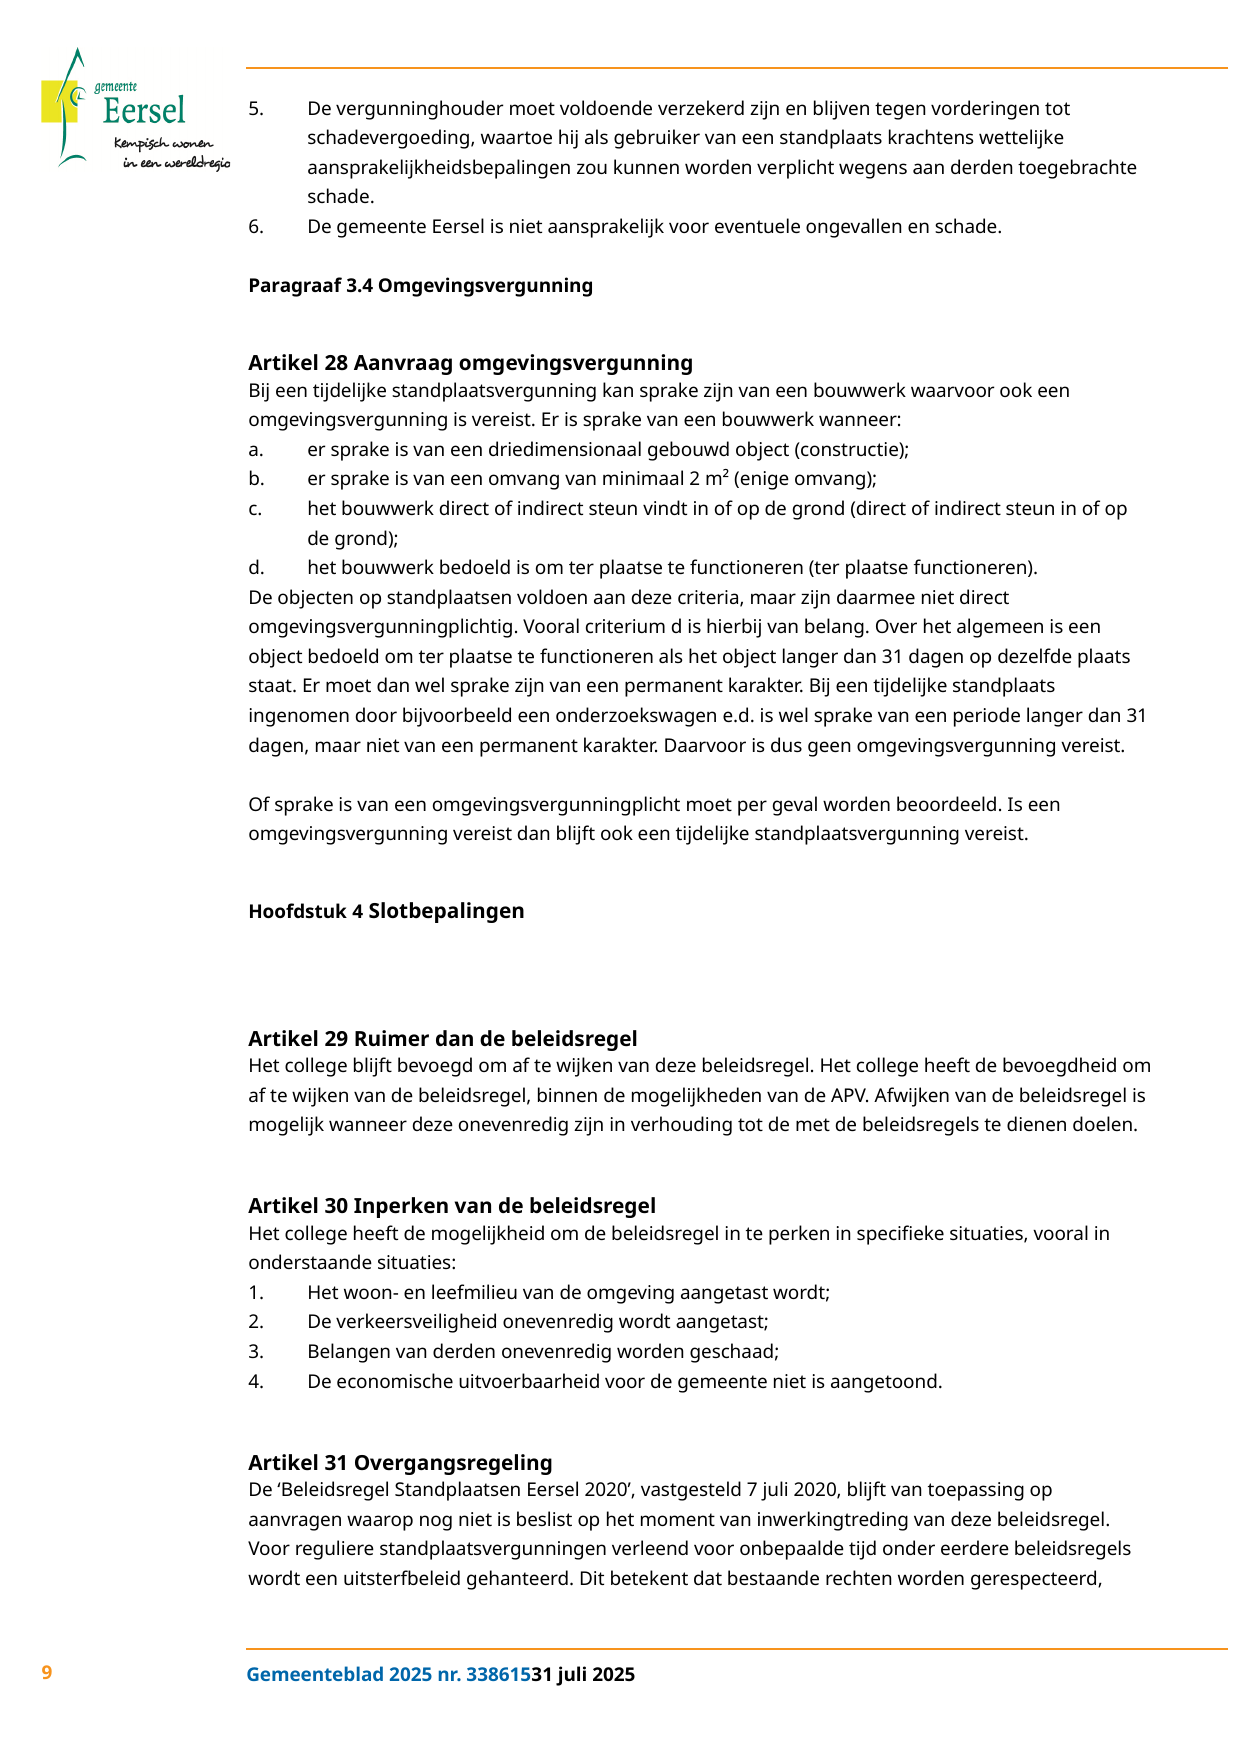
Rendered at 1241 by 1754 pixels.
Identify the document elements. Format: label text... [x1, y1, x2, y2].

text Het college blijft bevoegd om af te wijken van deze beleidsregel. Het college heeft de bevoegdheid om af te wijken van de beleidsregel, binnen de mogelijkheden van de APV. Afwijken van de beleidsregel is mogelijk wanneer deze onevenredig zijn in verhouding tot de met de beleidsregels te dienen doelen. [248, 1052, 1152, 1137]
text Bij een tijdelijke standplaatsvergunning kan sprake zijn van een bouwwerk waarvoor ook een omgevingsvergunning is vereist. Er is sprake van een bouwwerk wanneer: [248, 377, 1152, 432]
text Het college heeft de mogelijkheid om de beleidsregel in te perken in specifieke situaties, vooral in onderstaande situaties: [248, 1220, 1152, 1275]
list Het woon- en leefmilieu van de omgeving aangetast wordt; [248, 1279, 1152, 1305]
list er sprake is van een driedimensionaal gebouwd object (constructie); [248, 436, 1152, 462]
list De gemeente Eersel is niet aansprakelijk voor eventuele ongevallen en schade. [248, 213, 1152, 239]
text Artikel 31 Overgangsregeling [248, 1448, 1152, 1476]
text Artikel 30 Inperken van de beleidsregel [248, 1192, 1152, 1220]
text Paragraaf 3.4 Omgevingsvergunning [248, 272, 1152, 298]
list De verkeersveiligheid onevenredig wordt aangetast; [248, 1309, 1152, 1334]
text Artikel 28 Aanvraag omgevingsvergunning [248, 348, 1152, 377]
text De objecten op standplaatsen voldoen aan deze criteria, maar zijn daarmee niet direct omgevingsvergunningplichtig. Vooral criterium d is hierbij van belang. Over het algemeen is een object bedoeld om ter plaatse te functioneren als het object langer dan 31 dagen op dezelfde plaats staat. Er moet dan wel sprake zijn van een permanent karakter. Bij een tijdelijke standplaats ingenomen door bijvoorbeeld een onderzoekswagen e.d. is wel sprake van een periode langer dan 31 dagen, maar niet van een permanent karakter. Daarvoor is dus geen omgevingsvergunning vereist. [248, 584, 1152, 758]
list er sprake is van een omvang van minimaal 2 m² (enige omvang); [248, 466, 1152, 491]
list De economische uitvoerbaarheid voor de gemeente niet is aangetoond. [248, 1368, 1152, 1394]
text Hoofdstuk 4 Slotbepalingen [248, 896, 1152, 924]
list het bouwwerk bedoeld is om ter plaatse te functioneren (ter plaatse functioneren). [248, 554, 1152, 580]
list Belangen van derden onevenredig worden geschaad; [248, 1338, 1152, 1364]
text De ‘Beleidsregel Standplaatsen Eersel 2020’, vastgesteld 7 juli 2020, blijft van toepassing op aanvragen waarop nog niet is beslist op het moment van inwerkingtreding van deze beleidsregel. [248, 1476, 1152, 1532]
picture [41, 47, 231, 172]
text Artikel 29 Ruimer dan de beleidsregel [248, 1024, 1152, 1052]
list het bouwwerk direct of indirect steun vindt in of op de grond (direct of indirect steun in of op de grond); [248, 495, 1152, 551]
list De vergunninghouder moet voldoende verzekerd zijn en blijven tegen vorderingen tot schadevergoeding, waartoe hij als gebruiker van een standplaats krachtens wettelijke aansprakelijkheidsbepalingen zou kunnen worden verplicht wegens aan derden toegebrachte schade. [248, 95, 1152, 209]
text Of sprake is van een omgevingsvergunningplicht moet per geval worden beoordeeld. Is een omgevingsvergunning vereist dan blijft ook een tijdelijke standplaatsvergunning vereist. [248, 791, 1152, 846]
text Voor reguliere standplaatsvergunningen verleend voor onbepaalde tijd onder eerdere beleidsregels wordt een uitsterfbeleid gehanteerd. Dit betekent dat bestaande rechten worden gerespecteerd, [248, 1536, 1152, 1591]
